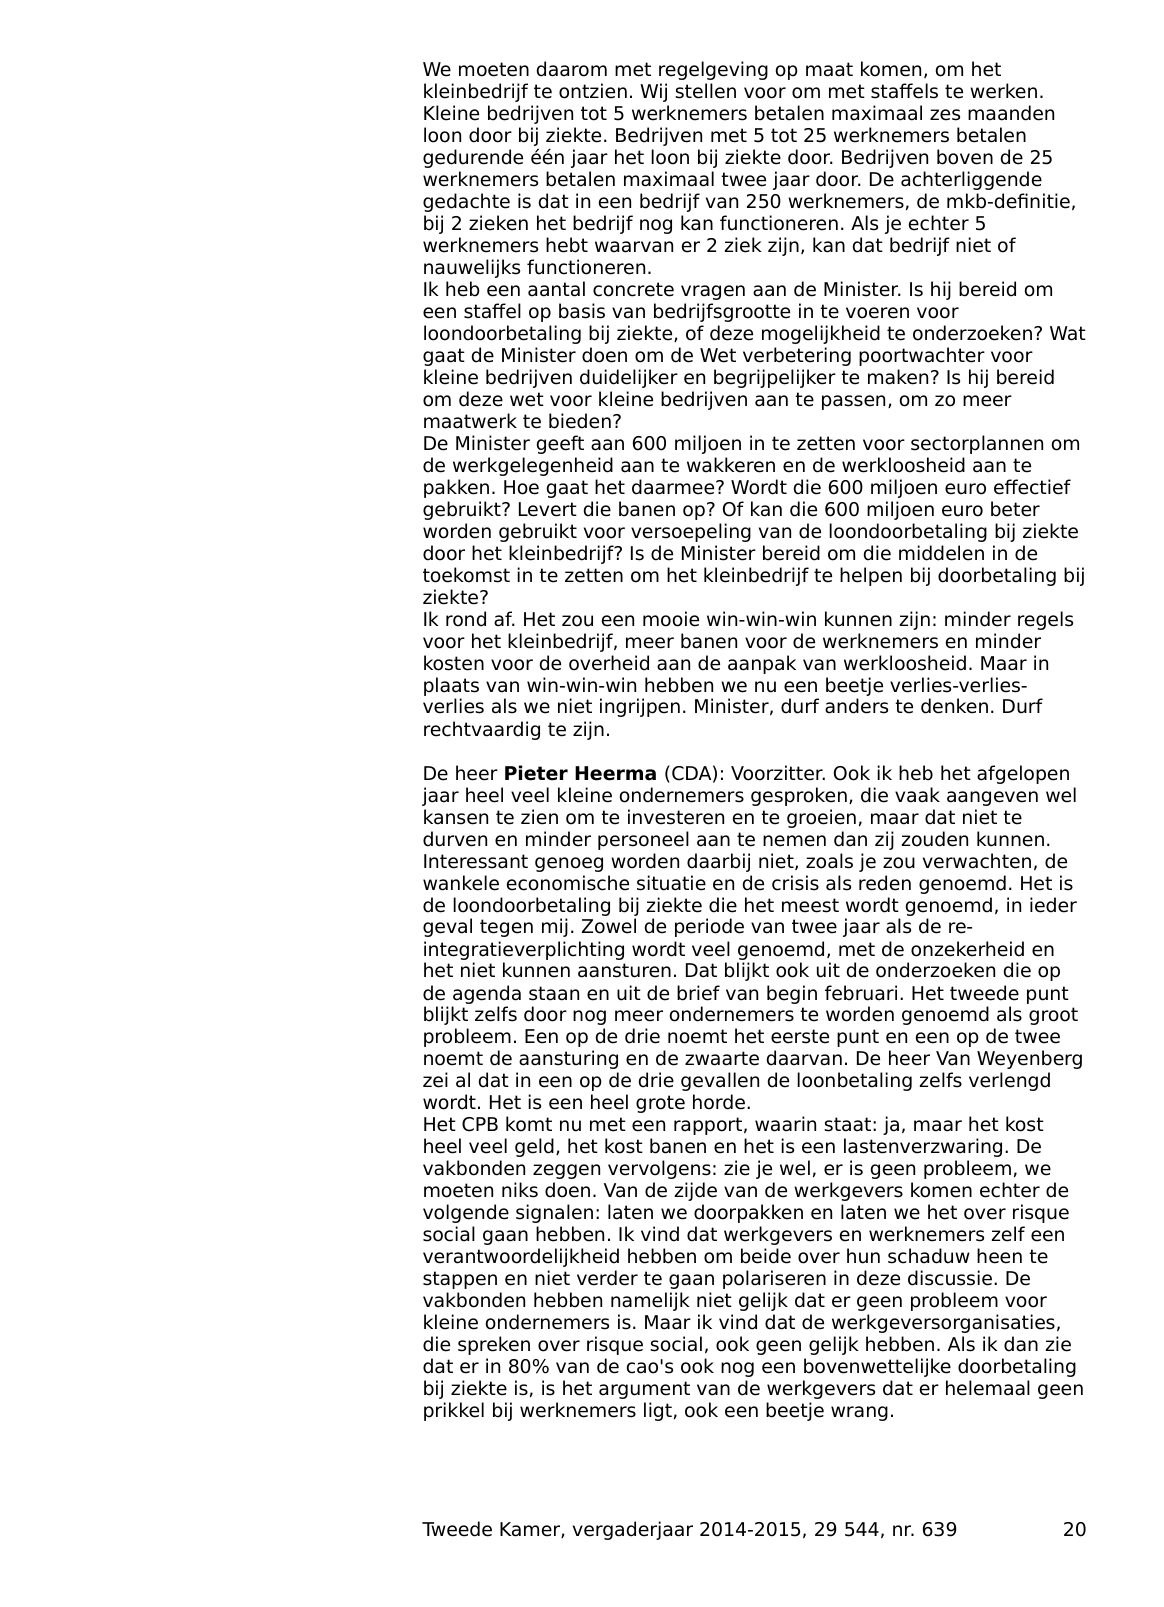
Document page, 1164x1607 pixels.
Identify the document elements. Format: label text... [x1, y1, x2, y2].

text Het CPB komt nu met een rapport, waarin staat: ja, maar het kost heel veel geld, het kost banen en het is een lastenverzwaring. De vakbonden zeggen vervolgens: zie je wel, er is geen probleem, we moeten niks doen. Van de zijde van de werkgevers komen echter de volgende signalen: laten we doorpakken en laten we het over risque social gaan hebben. Ik vind dat werkgevers en werknemers zelf een verantwoordelijkheid hebben om beide over hun schaduw heen te stappen en niet verder te gaan polariseren in deze discussie. De vakbonden hebben namelijk niet gelijk dat er geen probleem voor kleine ondernemers is. Maar ik vind dat de werkgeversorganisaties, die spreken over risque social, ook geen gelijk hebben. Als ik dan zie dat er in 80% van de cao's ook nog een bovenwettelijke doorbetaling bij ziekte is, is het argument van de werkgevers dat er helemaal geen prikkel bij werknemers ligt, ook een beetje wrang. [422, 1114, 1087, 1422]
text De heer Pieter Heerma (CDA): Voorzitter. Ook ik heb het afgelopen jaar heel veel kleine ondernemers gesproken, die vaak aangeven wel kansen te zien om te investeren en te groeien, maar dat niet te durven en minder personeel aan te nemen dan zij zouden kunnen. Interessant genoeg worden daarbij niet, zoals je zou verwachten, de wankele economische situatie en de crisis als reden genoemd. Het is de loondoorbetaling bij ziekte die het meest wordt genoemd, in ieder geval tegen mij. Zowel de periode van twee jaar als de re-integratieverplichting wordt veel genoemd, met de onzekerheid en het niet kunnen aansturen. Dat blijkt ook uit de onderzoeken die op de agenda staan en uit de brief van begin februari. Het tweede punt blijkt zelfs door nog meer ondernemers te worden genoemd als groot probleem. Een op de drie noemt het eerste punt en een op de twee noemt de aansturing en de zwaarte daarvan. De heer Van Weyenberg zei al dat in een op de drie gevallen de loonbetaling zelfs verlengd wordt. Het is een heel grote horde. [422, 763, 1087, 1114]
text We moeten daarom met regelgeving op maat komen, om het kleinbedrijf te ontzien. Wij stellen voor om met staffels te werken. Kleine bedrijven tot 5 werknemers betalen maximaal zes maanden loon door bij ziekte. Bedrijven met 5 tot 25 werknemers betalen gedurende één jaar het loon bij ziekte door. Bedrijven boven de 25 werknemers betalen maximaal twee jaar door. De achterliggende gedachte is dat in een bedrijf van 250 werknemers, de mkb-definitie, bij 2 zieken het bedrijf nog kan functioneren. Als je echter 5 werknemers hebt waarvan er 2 ziek zijn, kan dat bedrijf niet of nauwelijks functioneren. [422, 59, 1087, 279]
text Ik rond af. Het zou een mooie win-win-win kunnen zijn: minder regels voor het kleinbedrijf, meer banen voor de werknemers en minder kosten voor de overheid aan de aanpak van werkloosheid. Maar in plaats van win-win-win hebben we nu een beetje verlies-verlies-verlies als we niet ingrijpen. Minister, durf anders te denken. Durf rechtvaardig te zijn. [422, 608, 1087, 740]
text Ik heb een aantal concrete vragen aan de Minister. Is hij bereid om een staffel op basis van bedrijfsgrootte in te voeren voor loondoorbetaling bij ziekte, of deze mogelijkheid te onderzoeken? Wat gaat de Minister doen om de Wet verbetering poortwachter voor kleine bedrijven duidelijker en begrijpelijker te maken? Is hij bereid om deze wet voor kleine bedrijven aan te passen, om zo meer maatwerk te bieden? [422, 279, 1087, 433]
text De Minister geeft aan 600 miljoen in te zetten voor sectorplannen om de werkgelegenheid aan te wakkeren en de werkloosheid aan te pakken. Hoe gaat het daarmee? Wordt die 600 miljoen euro effectief gebruikt? Levert die banen op? Of kan die 600 miljoen euro beter worden gebruikt voor versoepeling van de loondoorbetaling bij ziekte door het kleinbedrijf? Is de Minister bereid om die middelen in de toekomst in te zetten om het kleinbedrijf te helpen bij doorbetaling bij ziekte? [422, 433, 1087, 608]
